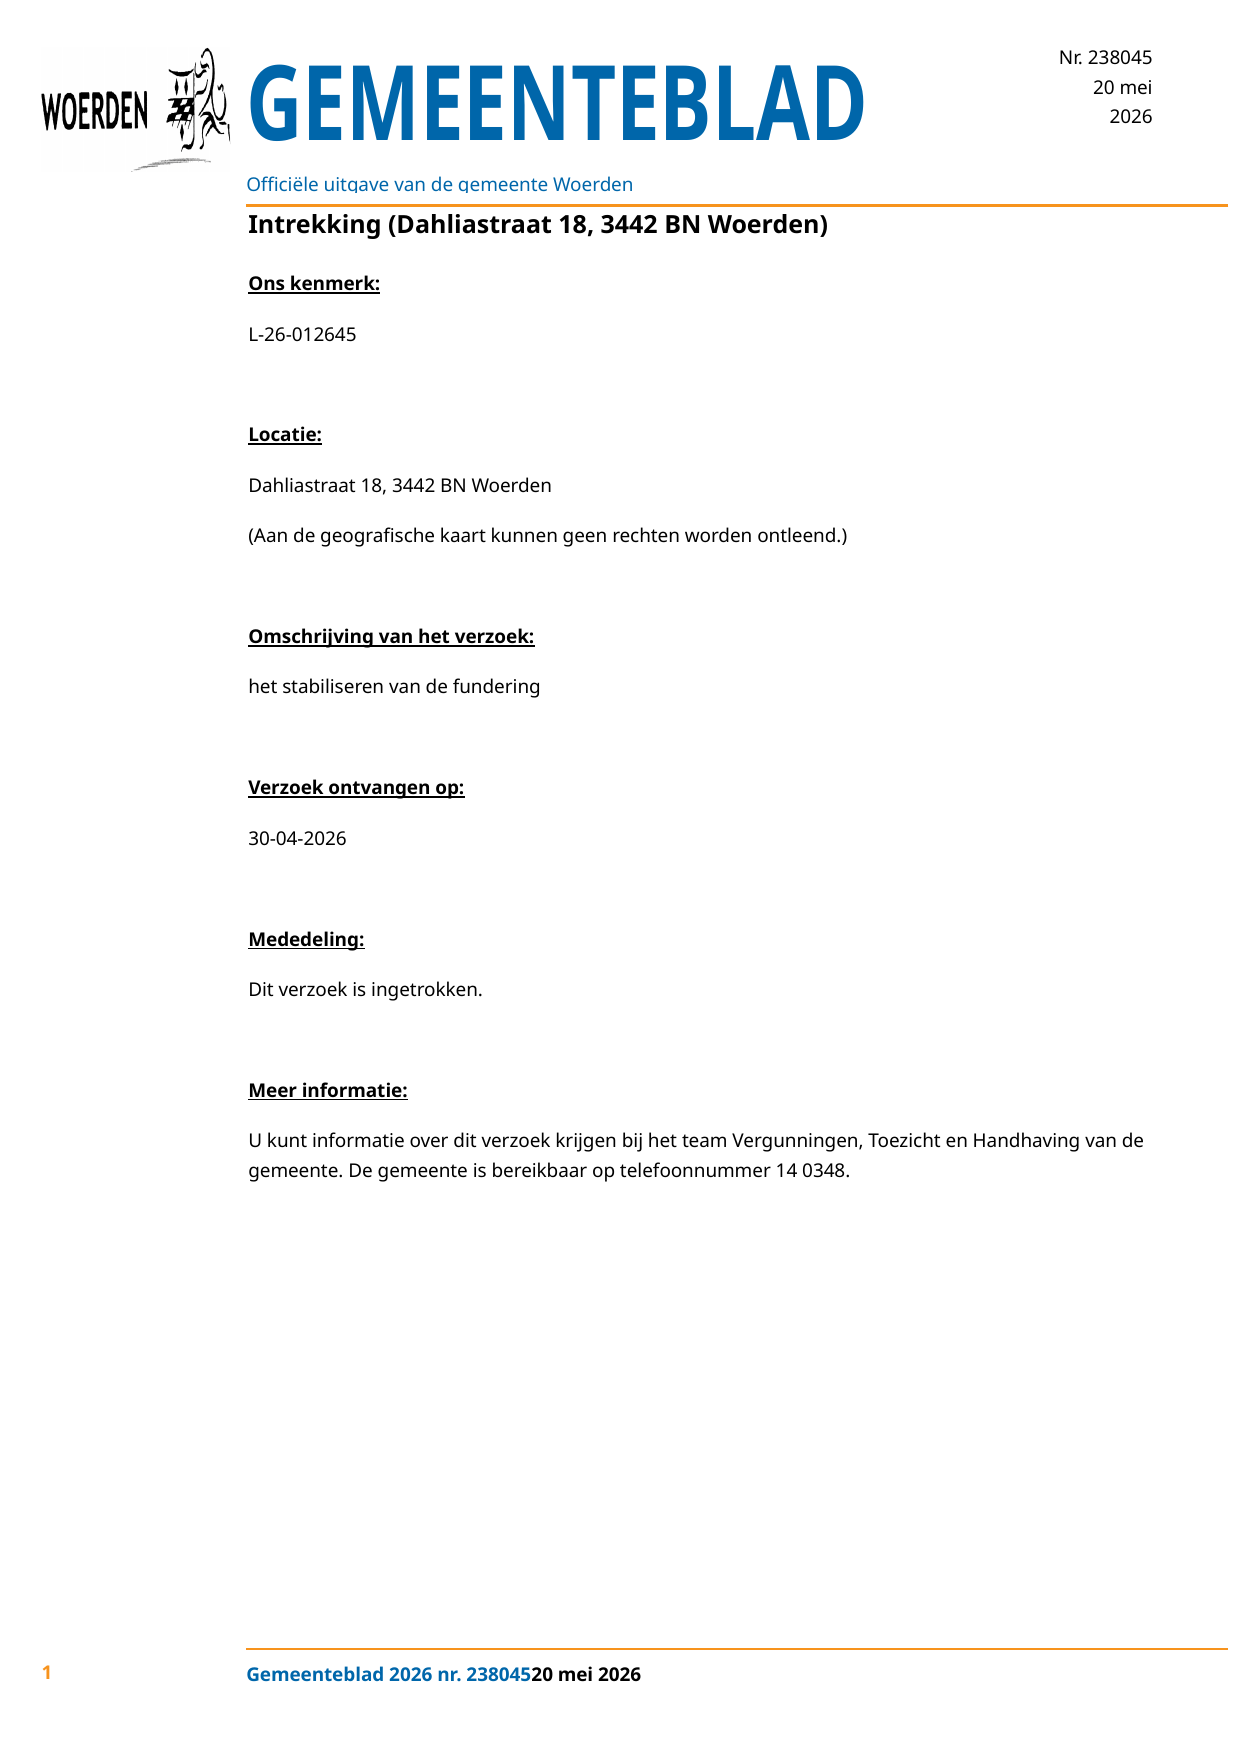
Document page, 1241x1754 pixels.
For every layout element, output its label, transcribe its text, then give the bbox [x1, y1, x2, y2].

text Dahliastraat 18, 3442 BN Woerden [248, 472, 1152, 498]
text Meer informatie: [248, 1077, 1152, 1103]
text Verzoek ontvangen op: [248, 774, 1152, 800]
picture [41, 47, 231, 172]
text (Aan de geografische kaart kunnen geen rechten worden ontleend.) [248, 522, 1152, 548]
text Omschrijving van het verzoek: [248, 623, 1152, 649]
text Mededeling: [248, 926, 1152, 951]
text het stabiliseren van de fundering [248, 674, 1152, 699]
text Intrekking (Dahliastraat 18, 3442 BN Woerden) [248, 207, 1152, 241]
text L-26-012645 [248, 321, 1152, 346]
text U kunt informatie over dit verzoek krijgen bij het team Vergunningen, Toezicht en Handhaving van de gemeente. De gemeente is bereikbaar op telefoonnummer 14 0348. [248, 1127, 1152, 1183]
text Ons kenmerk: [248, 270, 1152, 296]
text Locatie: [248, 422, 1152, 447]
text 30-04-2026 [248, 825, 1152, 851]
text Dit verzoek is ingetrokken. [248, 976, 1152, 1002]
